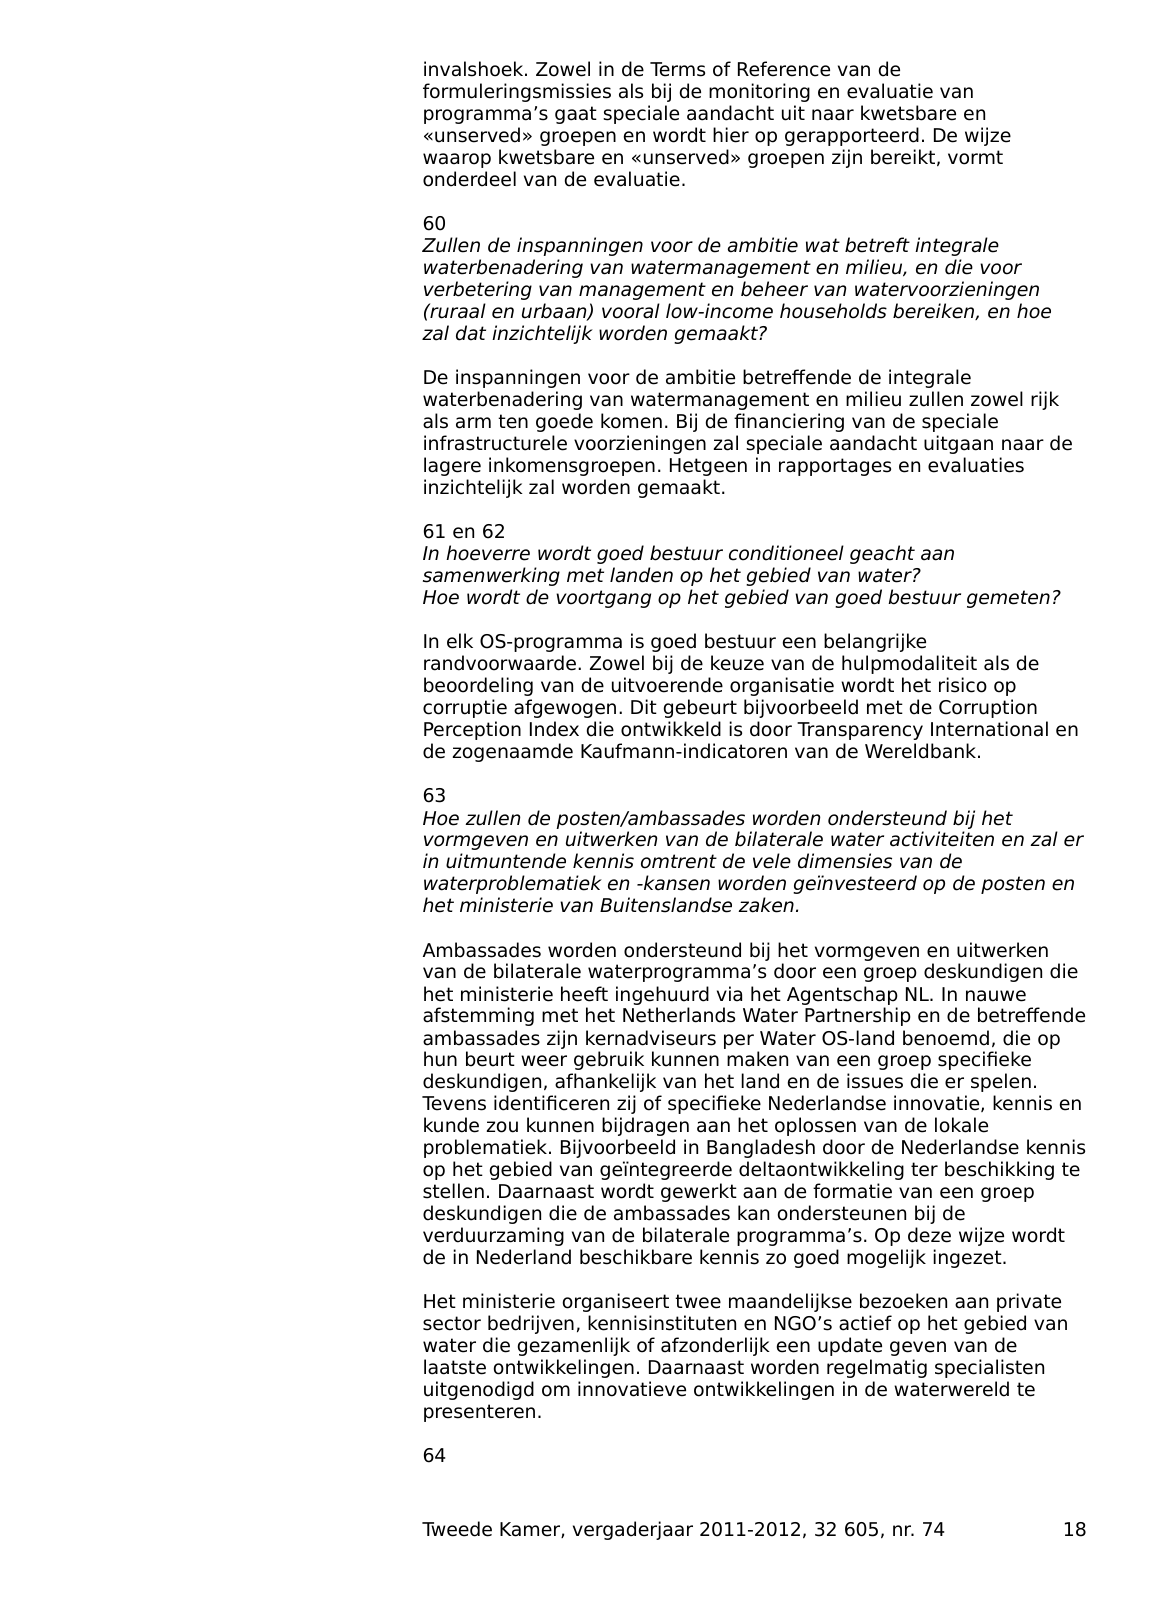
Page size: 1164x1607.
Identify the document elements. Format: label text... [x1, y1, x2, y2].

text Hoe zullen de posten/ambassades worden ondersteund bij het vormgeven en uitwerken van de bilaterale water activiteiten en zal er in uitmuntende kennis omtrent de vele dimensies van de waterproblematiek en -kansen worden geïnvesteerd op de posten en het ministerie van Buitenslandse zaken. [422, 807, 1087, 917]
text In elk OS-programma is goed bestuur een belangrijke randvoorwaarde. Zowel bij de keuze van de hulpmodaliteit als de beoordeling van de uitvoerende organisatie wordt het risico op corruptie afgewogen. Dit gebeurt bijvoorbeeld met de Corruption Perception Index die ontwikkeld is door Transparency International en de zogenaamde Kaufmann-indicatoren van de Wereldbank. [422, 631, 1087, 763]
text Hoe wordt de voortgang op het gebied van goed bestuur gemeten? [422, 587, 1087, 609]
text Zullen de inspanningen voor de ambitie wat betreft integrale waterbenadering van watermanagement en milieu, en die voor verbetering van management en beheer van watervoorzieningen (ruraal en urbaan) vooral low-income households bereiken, en hoe zal dat inzichtelijk worden gemaakt? [422, 235, 1087, 345]
text Het ministerie organiseert twee maandelijkse bezoeken aan private sector bedrijven, kennisinstituten en NGO’s actief op het gebied van water die gezamenlijk of afzonderlijk een update geven van de laatste ontwikkelingen. Daarnaast worden regelmatig specialisten uitgenodigd om innovatieve ontwikkelingen in de waterwereld te presenteren. [422, 1291, 1087, 1423]
text 64 [422, 1445, 1087, 1467]
text 61 en 62 [422, 521, 1087, 543]
text 63 [422, 785, 1087, 807]
text 60 [422, 213, 1087, 235]
text In hoeverre wordt goed bestuur conditioneel geacht aan samenwerking met landen op het gebied van water? [422, 543, 1087, 587]
text Ambassades worden ondersteund bij het vormgeven en uitwerken van de bilaterale waterprogramma’s door een groep deskundigen die het ministerie heeft ingehuurd via het Agentschap NL. In nauwe afstemming met het Netherlands Water Partnership en de betreffende ambassades zijn kernadviseurs per Water OS-land benoemd, die op hun beurt weer gebruik kunnen maken van een groep specifieke deskundigen, afhankelijk van het land en de issues die er spelen. Tevens identificeren zij of specifieke Nederlandse innovatie, kennis en kunde zou kunnen bijdragen aan het oplossen van de lokale problematiek. Bijvoorbeeld in Bangladesh door de Nederlandse kennis op het gebied van geïntegreerde deltaontwikkeling ter beschikking te stellen. Daarnaast wordt gewerkt aan de formatie van een groep deskundigen die de ambassades kan ondersteunen bij de verduurzaming van de bilaterale programma’s. Op deze wijze wordt de in Nederland beschikbare kennis zo goed mogelijk ingezet. [422, 939, 1087, 1269]
text De inspanningen voor de ambitie betreffende de integrale waterbenadering van watermanagement en milieu zullen zowel rijk als arm ten goede komen. Bij de financiering van de speciale infrastructurele voorzieningen zal speciale aandacht uitgaan naar de lagere inkomensgroepen. Hetgeen in rapportages en evaluaties inzichtelijk zal worden gemaakt. [422, 367, 1087, 499]
text invalshoek. Zowel in de Terms of Reference van de formuleringsmissies als bij de monitoring en evaluatie van programma’s gaat speciale aandacht uit naar kwetsbare en «unserved» groepen en wordt hier op gerapporteerd. De wijze waarop kwetsbare en «unserved» groepen zijn bereikt, vormt onderdeel van de evaluatie. [422, 59, 1087, 191]
